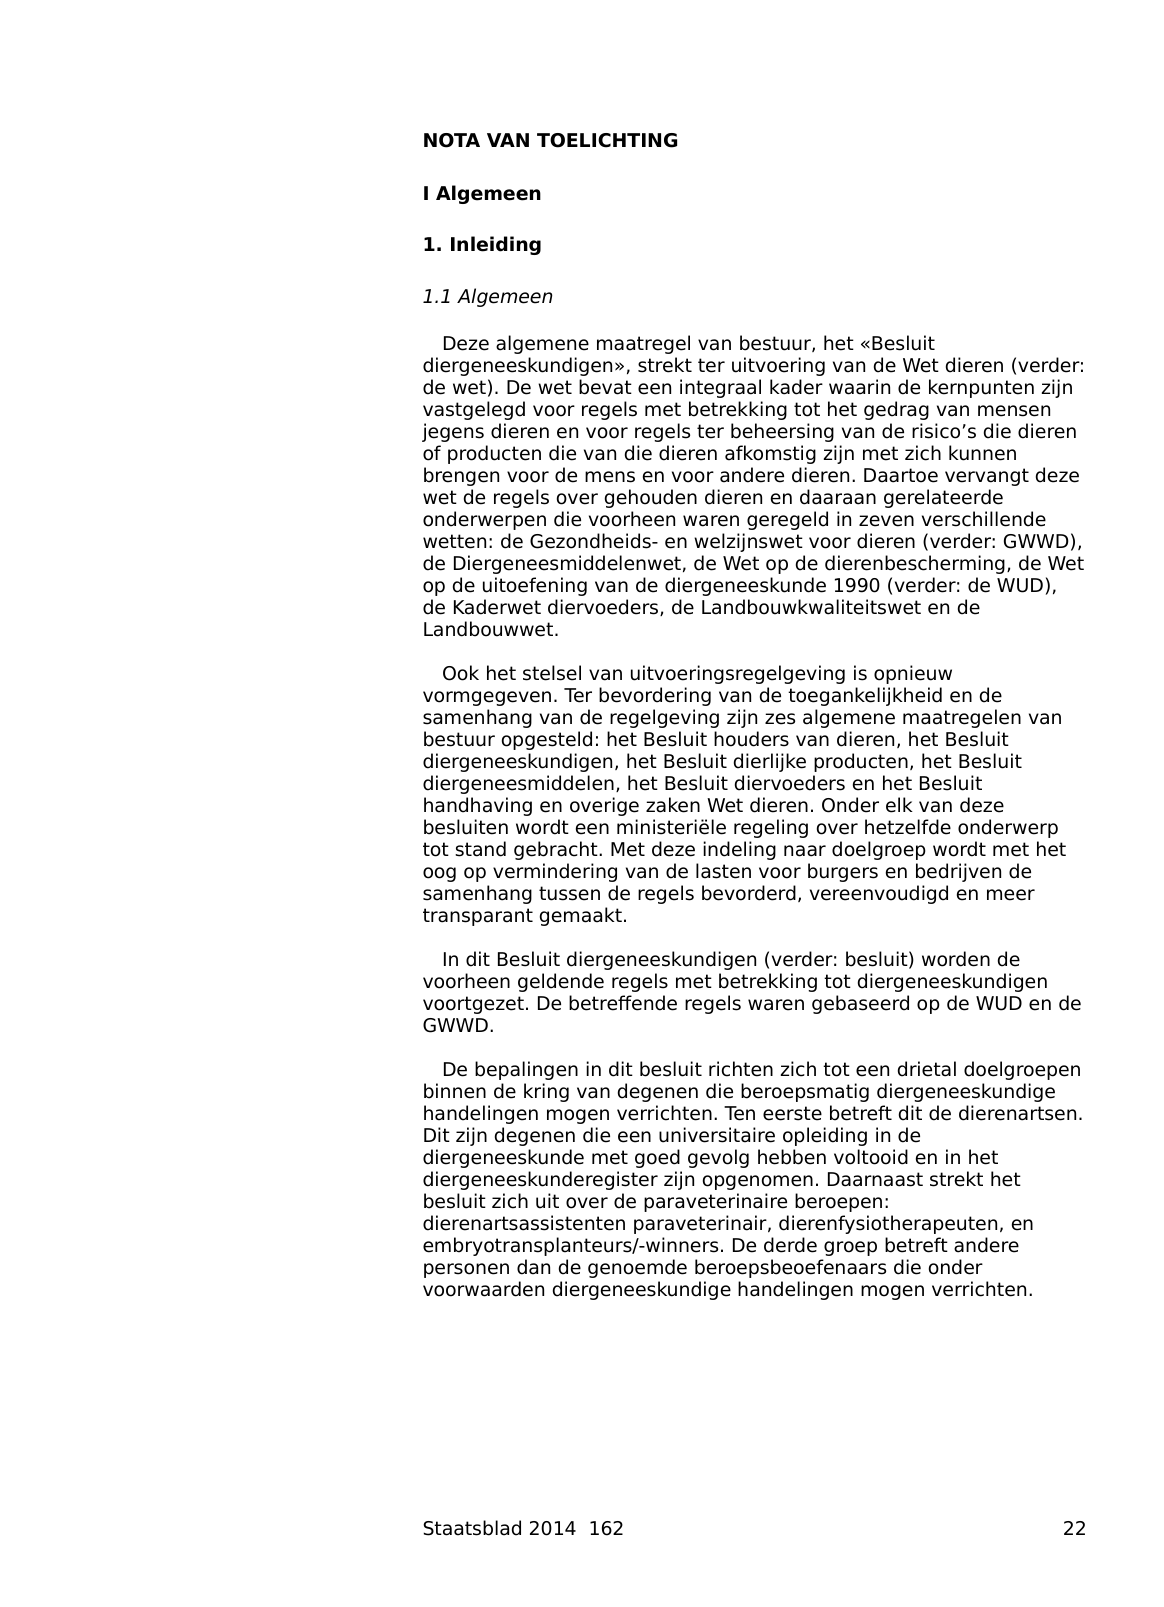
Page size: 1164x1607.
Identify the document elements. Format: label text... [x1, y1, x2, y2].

subtitle NOTA VAN TOELICHTING [422, 130, 1087, 152]
text Ook het stelsel van uitvoeringsregelgeving is opnieuw vormgegeven. Ter bevordering van de toegankelijkheid en de samenhang van de regelgeving zijn zes algemene maatregelen van bestuur opgesteld: het Besluit houders van dieren, het Besluit diergeneeskundigen, het Besluit dierlijke producten, het Besluit diergeneesmiddelen, het Besluit diervoeders en het Besluit handhaving en overige zaken Wet dieren. Onder elk van deze besluiten wordt een ministeriële regeling over hetzelfde onderwerp tot stand gebracht. Met deze indeling naar doelgroep wordt met het oog op vermindering van de lasten voor burgers en bedrijven de samenhang tussen de regels bevorderd, vereenvoudigd en meer transparant gemaakt. [422, 663, 1087, 927]
subtitle I Algemeen [422, 182, 1087, 204]
subtitle 1.1 Algemeen [422, 286, 1087, 308]
text Deze algemene maatregel van bestuur, het «Besluit diergeneeskundigen», strekt ter uitvoering van de Wet dieren (verder: de wet). De wet bevat een integraal kader waarin de kernpunten zijn vastgelegd voor regels met betrekking tot het gedrag van mensen jegens dieren en voor regels ter beheersing van de risico’s die dieren of producten die van die dieren afkomstig zijn met zich kunnen brengen voor de mens en voor andere dieren. Daartoe vervangt deze wet de regels over gehouden dieren en daaraan gerelateerde onderwerpen die voorheen waren geregeld in zeven verschillende wetten: de Gezondheids- en welzijnswet voor dieren (verder: GWWD), de Diergeneesmiddelenwet, de Wet op de dierenbescherming, de Wet op de uitoefening van de diergeneeskunde 1990 (verder: de WUD), de Kaderwet diervoeders, de Landbouwkwaliteitswet en de Landbouwwet. [422, 333, 1087, 641]
text De bepalingen in dit besluit richten zich tot een drietal doelgroepen binnen de kring van degenen die beroepsmatig diergeneeskundige handelingen mogen verrichten. Ten eerste betreft dit de dierenartsen. Dit zijn degenen die een universitaire opleiding in de diergeneeskunde met goed gevolg hebben voltooid en in het diergeneeskunderegister zijn opgenomen. Daarnaast strekt het besluit zich uit over de paraveterinaire beroepen: dierenartsassistenten paraveterinair, dierenfysiotherapeuten, en embryotransplanteurs/-winners. De derde groep betreft andere personen dan de genoemde beroepsbeoefenaars die onder voorwaarden diergeneeskundige handelingen mogen verrichten. [422, 1059, 1087, 1301]
text In dit Besluit diergeneeskundigen (verder: besluit) worden de voorheen geldende regels met betrekking tot diergeneeskundigen voortgezet. De betreffende regels waren gebaseerd op de WUD en de GWWD. [422, 949, 1087, 1037]
subtitle 1. Inleiding [422, 234, 1087, 256]
